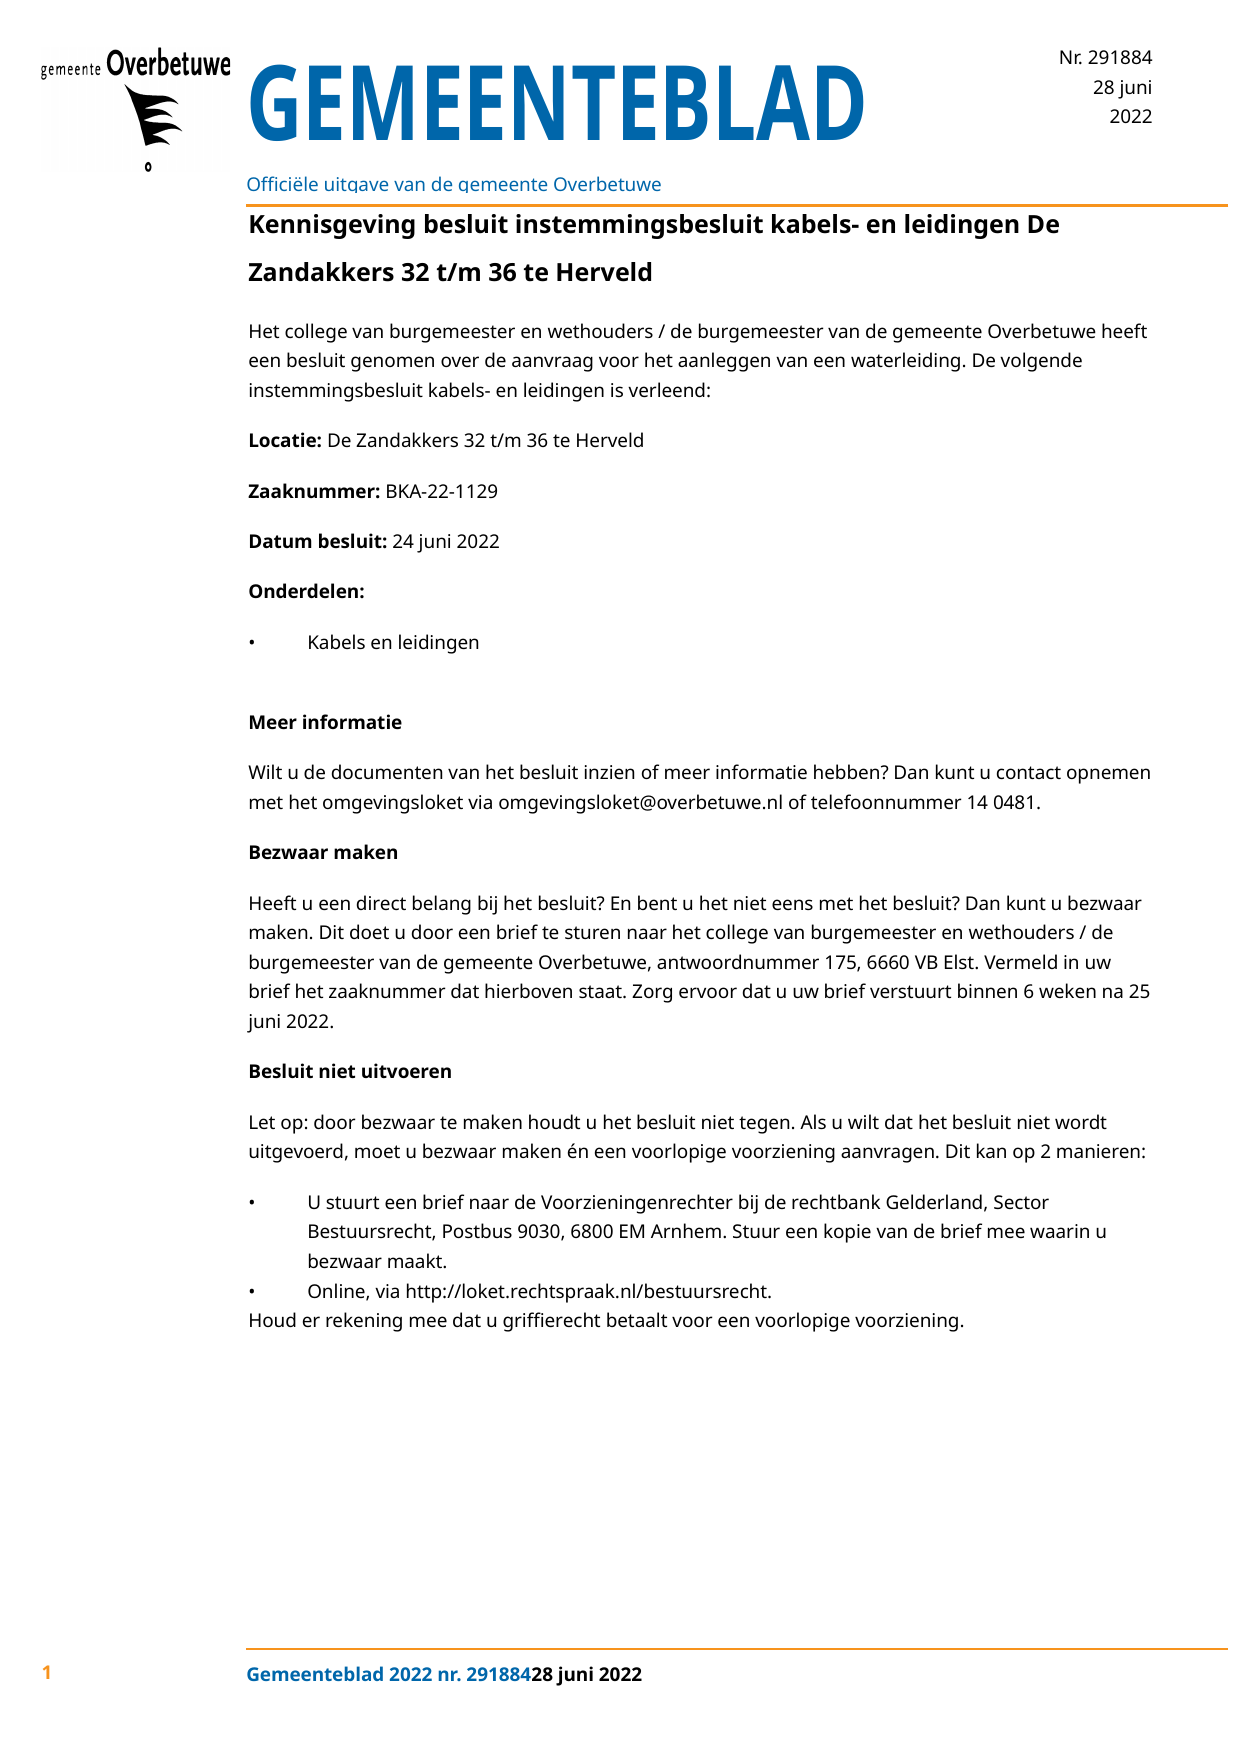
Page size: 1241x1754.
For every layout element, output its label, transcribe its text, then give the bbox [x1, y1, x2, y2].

text Wilt u de documenten van het besluit inzien of meer informatie hebben? Dan kunt u contact opnemen met het omgevingsloket via omgevingsloket@overbetuwe.nl of telefoonnummer 14 0481. [248, 759, 1152, 815]
text Het college van burgemeester en wethouders / de burgemeester van de gemeente Overbetuwe heeft een besluit genomen over de aanvraag voor het aanleggen van een waterleiding. De volgende instemmingsbesluit kabels- en leidingen is verleend: [248, 318, 1152, 403]
text Besluit niet uitvoeren [248, 1059, 1152, 1084]
text Meer informatie [248, 709, 1152, 735]
list Online, via http://loket.rechtspraak.nl/bestuursrecht. [248, 1278, 1152, 1304]
text Onderdelen: [248, 579, 1152, 604]
text Kennisgeving besluit instemmingsbesluit kabels- en leidingen De Zandakkers 32 t/m 36 te Herveld [248, 207, 1152, 288]
text Bezwaar maken [248, 839, 1152, 865]
text Heeft u een direct belang bij het besluit? En bent u het niet eens met het besluit? Dan kunt u bezwaar maken. Dit doet u door een brief te sturen naar het college van burgemeester en wethouders / de burgemeester van de gemeente Overbetuwe, antwoordnummer 175, 6660 VB Elst. Vermeld in uw brief het zaaknummer dat hierboven staat. Zorg ervoor dat u uw brief verstuurt binnen 6 weken na 25 juni 2022. [248, 890, 1152, 1034]
text Let op: door bezwaar te maken houdt u het besluit niet tegen. Als u wilt dat het besluit niet wordt uitgevoerd, moet u bezwaar maken én een voorlopige voorziening aanvragen. Dit kan op 2 manieren: [248, 1109, 1152, 1164]
picture [41, 47, 231, 172]
text Houd er rekening mee dat u griffierecht betaalt voor een voorlopige voorziening. [248, 1307, 1152, 1333]
text Locatie: De Zandakkers 32 t/m 36 te Herveld [248, 427, 1152, 453]
text Datum besluit: 24 juni 2022 [248, 528, 1152, 554]
list Kabels en leidingen [248, 629, 1152, 655]
text Zaaknummer: BKA-22-1129 [248, 478, 1152, 504]
list U stuurt een brief naar de Voorzieningenrechter bij de rechtbank Gelderland, Sector Bestuursrecht, Postbus 9030, 6800 EM Arnhem. Stuur een kopie van de brief mee waarin u bezwaar maakt. [248, 1189, 1152, 1274]
